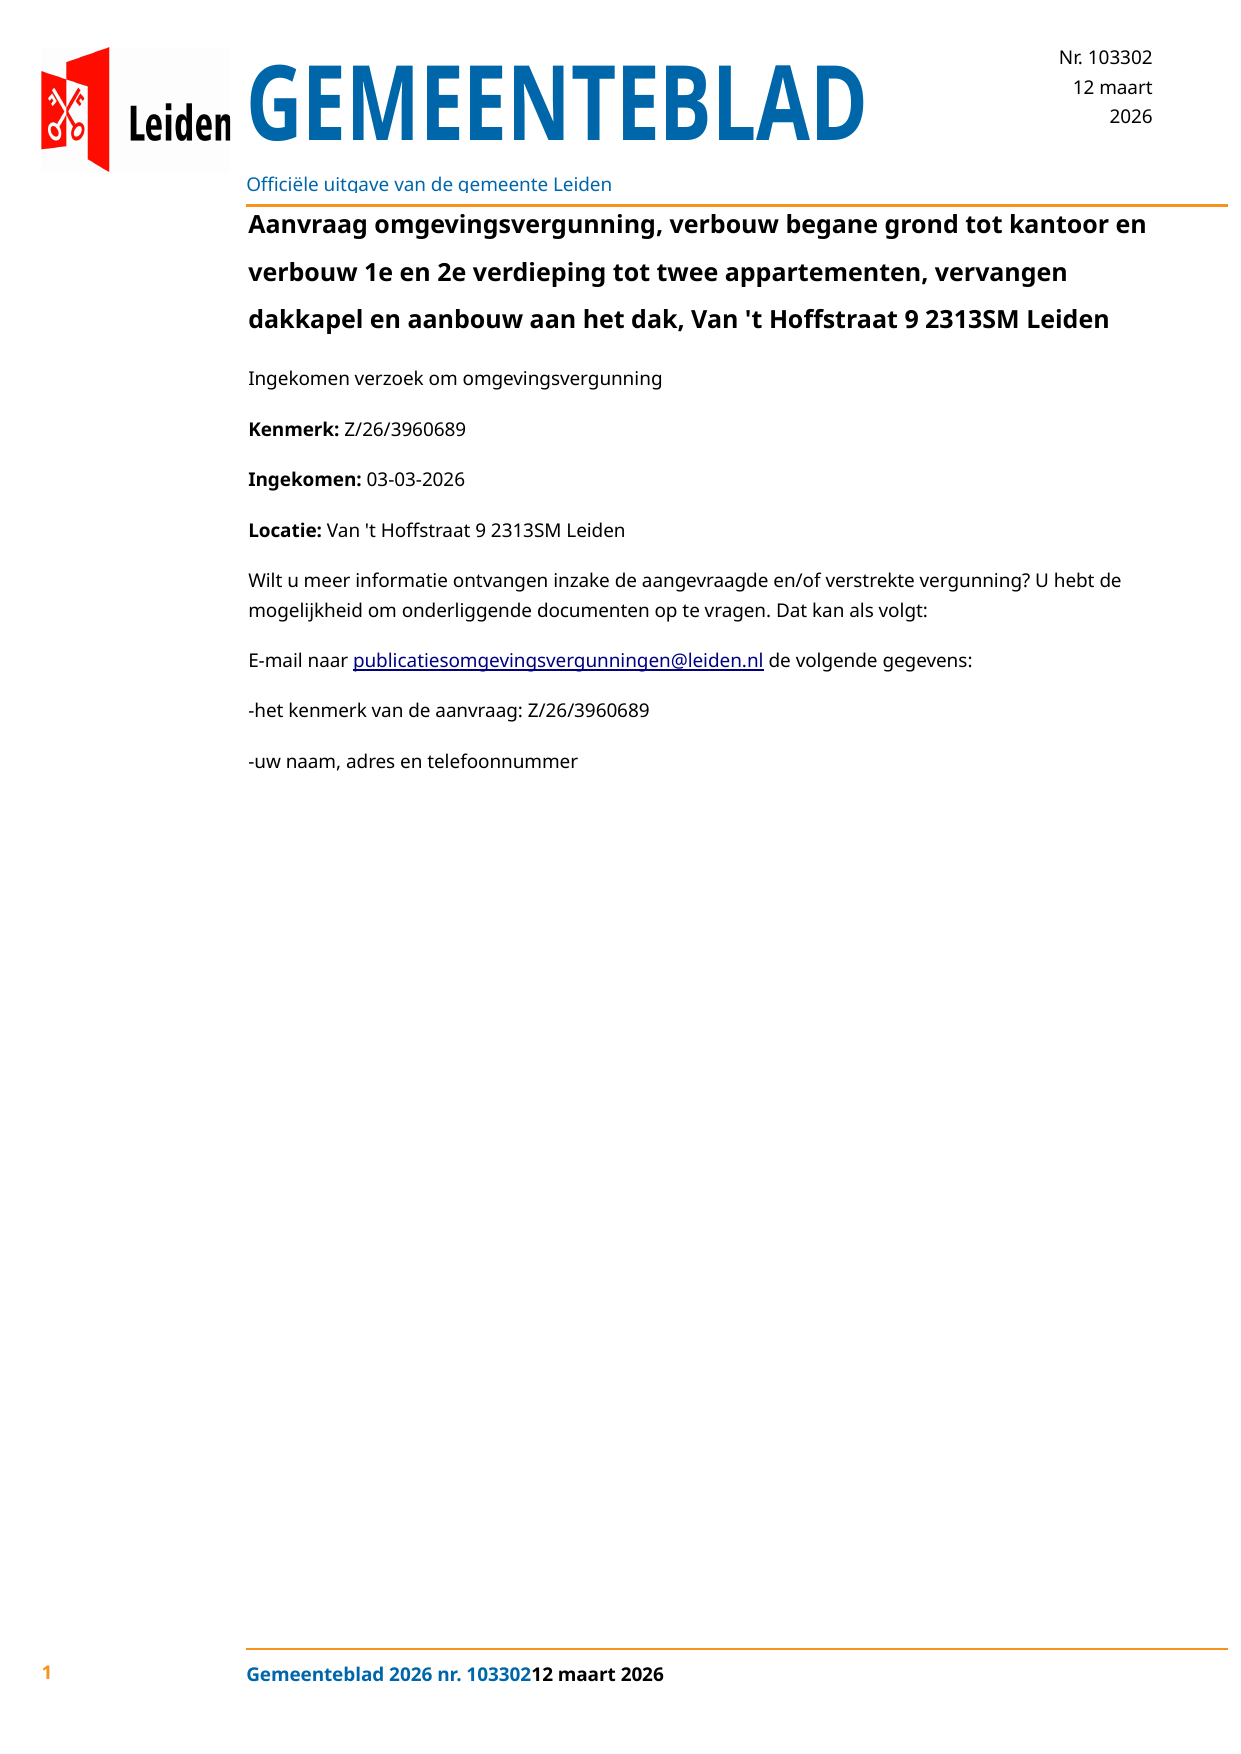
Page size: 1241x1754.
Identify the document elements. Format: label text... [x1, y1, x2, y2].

text Aanvraag omgevingsvergunning, verbouw begane grond tot kantoor en verbouw 1e en 2e verdieping tot twee appartementen, vervangen dakkapel en aanbouw aan het dak, Van 't Hoffstraat 9 2313SM Leiden [248, 207, 1152, 336]
text Ingekomen: 03-03-2026 [248, 466, 1152, 492]
text Wilt u meer informatie ontvangen inzake de aangevraagde en/of verstrekte vergunning? U hebt de mogelijkheid om onderliggende documenten op te vragen. Dat kan als volgt: [248, 567, 1152, 622]
picture [41, 47, 231, 172]
text Kenmerk: Z/26/3960689 [248, 416, 1152, 442]
text -uw naam, adres en telefoonnummer [248, 748, 1152, 774]
text E-mail naar publicatiesomgevingsvergunningen@leiden.nl de volgende gegevens: [248, 647, 1152, 673]
text Ingekomen verzoek om omgevingsvergunning [248, 366, 1152, 391]
text Locatie: Van 't Hoffstraat 9 2313SM Leiden [248, 517, 1152, 542]
text -het kenmerk van de aanvraag: Z/26/3960689 [248, 698, 1152, 723]
